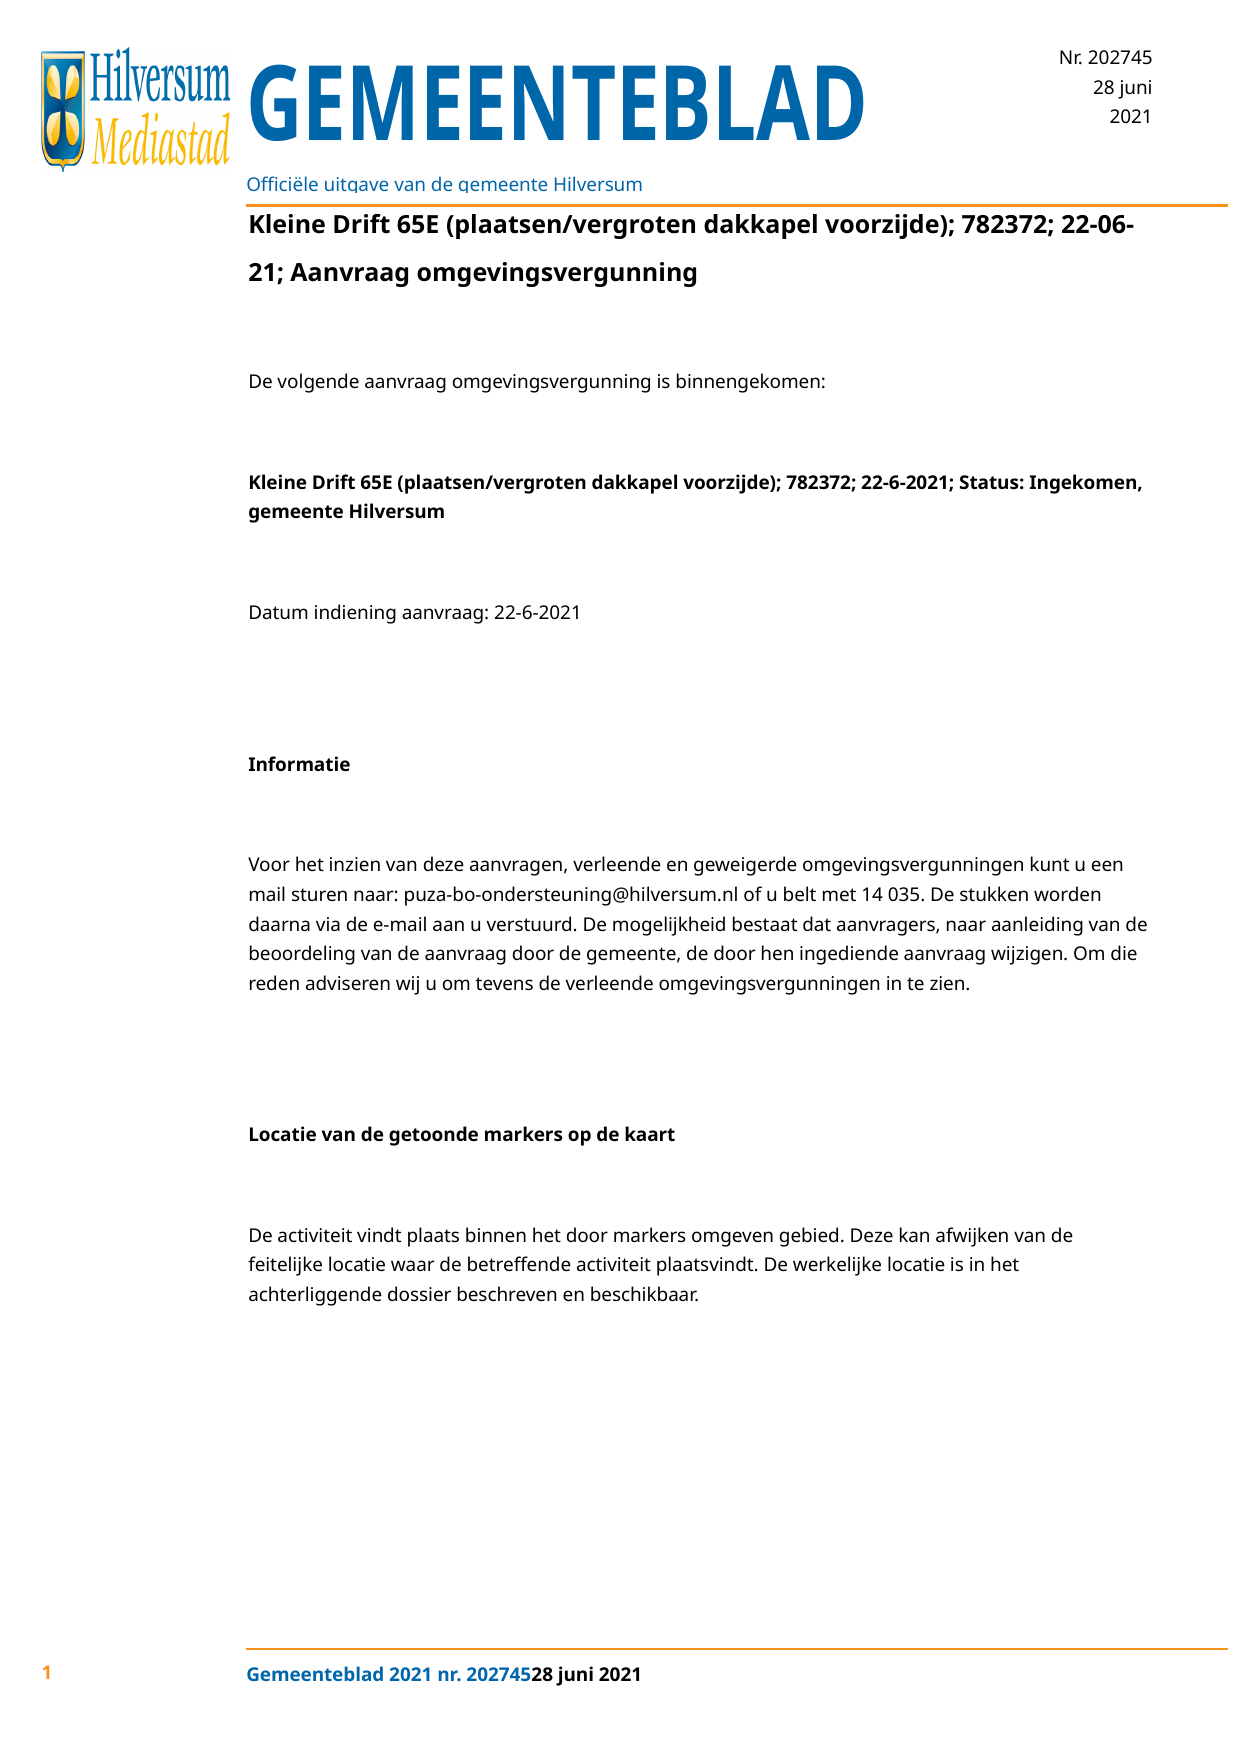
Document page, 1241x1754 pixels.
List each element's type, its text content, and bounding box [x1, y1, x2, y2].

text De activiteit vindt plaats binnen het door markers omgeven gebied. Deze kan afwijken van de feitelijke locatie waar de betreffende activiteit plaatsvindt. De werkelijke locatie is in het achterliggende dossier beschreven en beschikbaar. [248, 1222, 1152, 1307]
text Locatie van de getoonde markers op de kaart [248, 1121, 1152, 1147]
text Datum indiening aanvraag: 22-6-2021 [248, 599, 1152, 625]
text Kleine Drift 65E (plaatsen/vergroten dakkapel voorzijde); 782372; 22-06-21; Aanvraag omgevingsvergunning [248, 207, 1152, 288]
text Informatie [248, 751, 1152, 777]
text Voor het inzien van deze aanvragen, verleende en geweigerde omgevingsvergunningen kunt u een mail sturen naar: puza-bo-ondersteuning@hilversum.nl of u belt met 14 035. De stukken worden daarna via de e-mail aan u verstuurd. De mogelijkheid bestaat dat aanvragers, naar aanleiding van de beoordeling van de aanvraag door de gemeente, de door hen ingediende aanvraag wijzigen. Om die reden adviseren wij u om tevens de verleende omgevingsvergunningen in te zien. [248, 852, 1152, 996]
text Kleine Drift 65E (plaatsen/vergroten dakkapel voorzijde); 782372; 22-6-2021; Status: Ingekomen, gemeente Hilversum [248, 469, 1152, 524]
text De volgende aanvraag omgevingsvergunning is binnengekomen: [248, 368, 1152, 394]
picture [41, 47, 231, 172]
